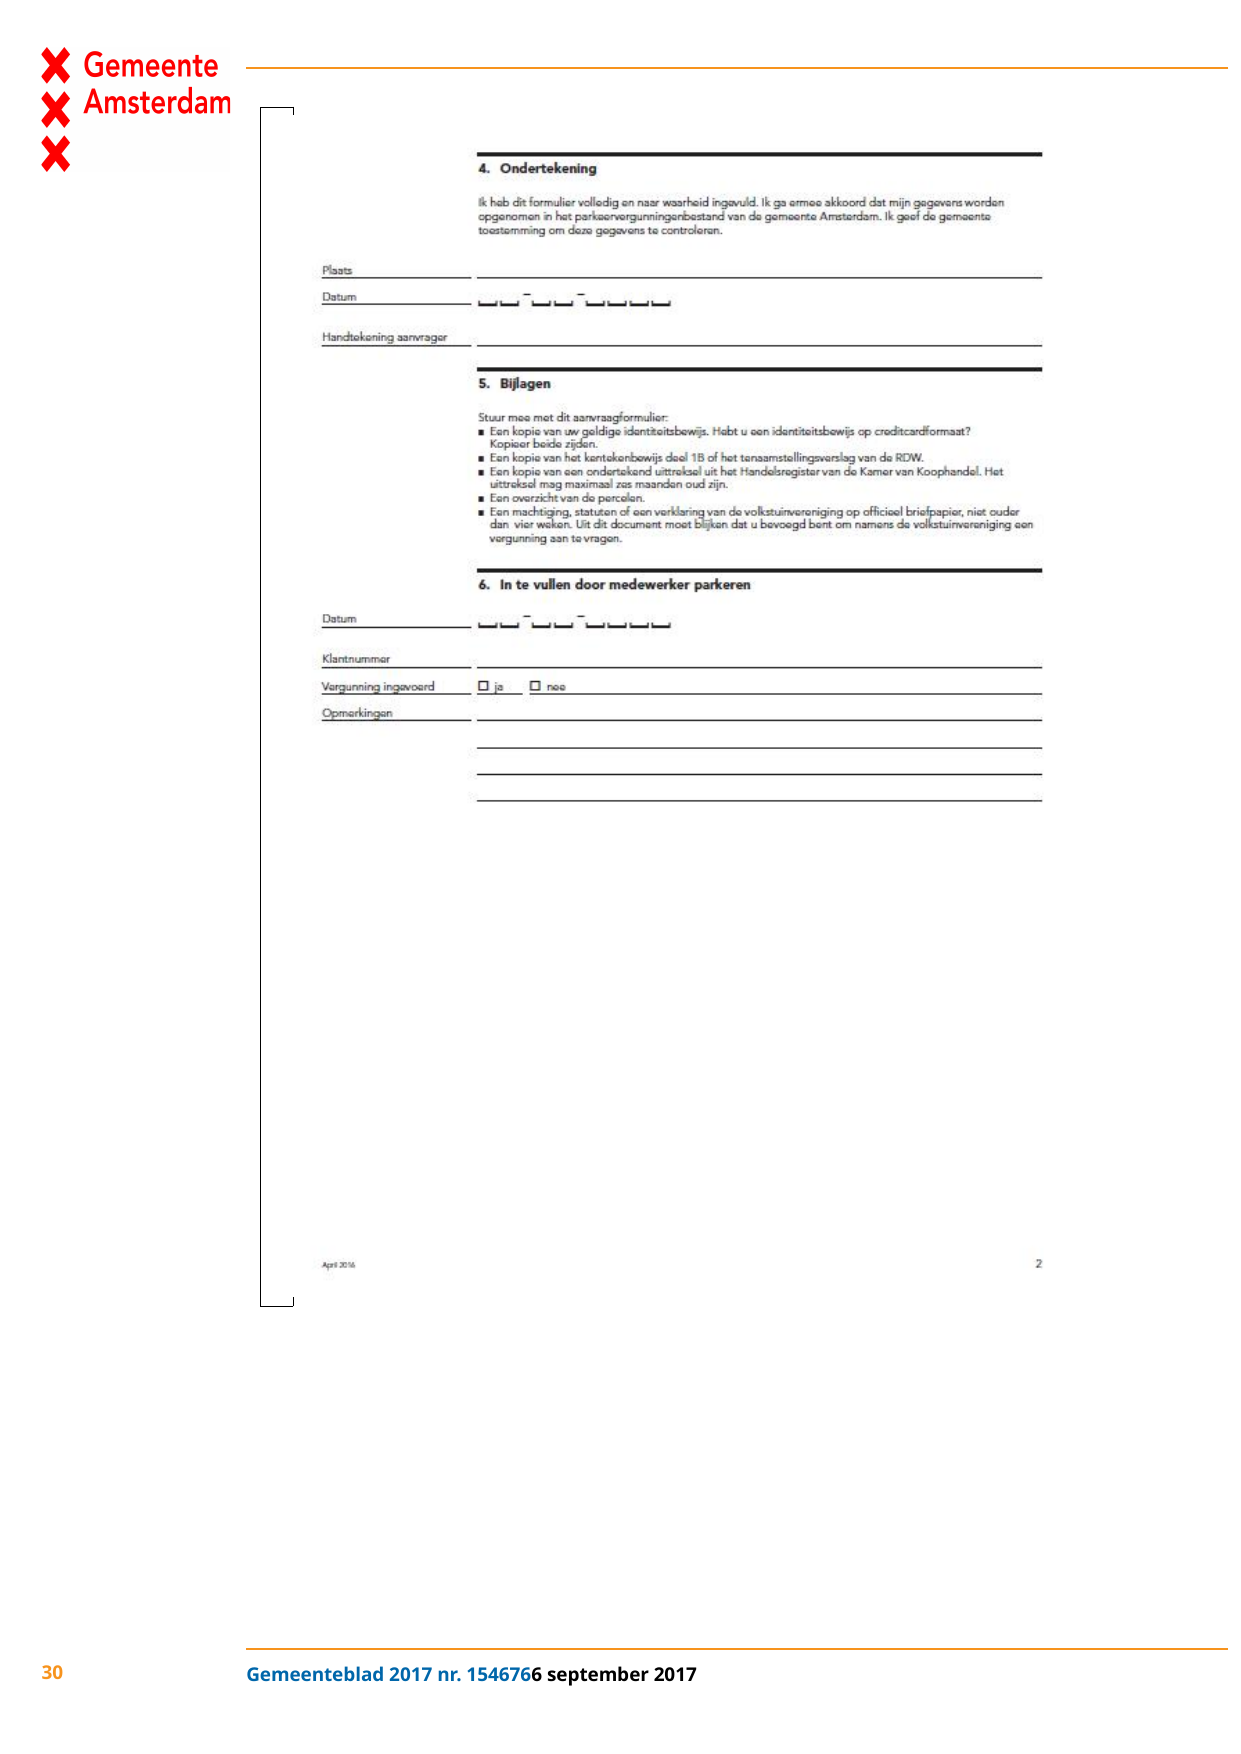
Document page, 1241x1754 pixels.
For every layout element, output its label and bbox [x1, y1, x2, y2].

picture [41, 47, 231, 172]
picture [268, 115, 1102, 1297]
